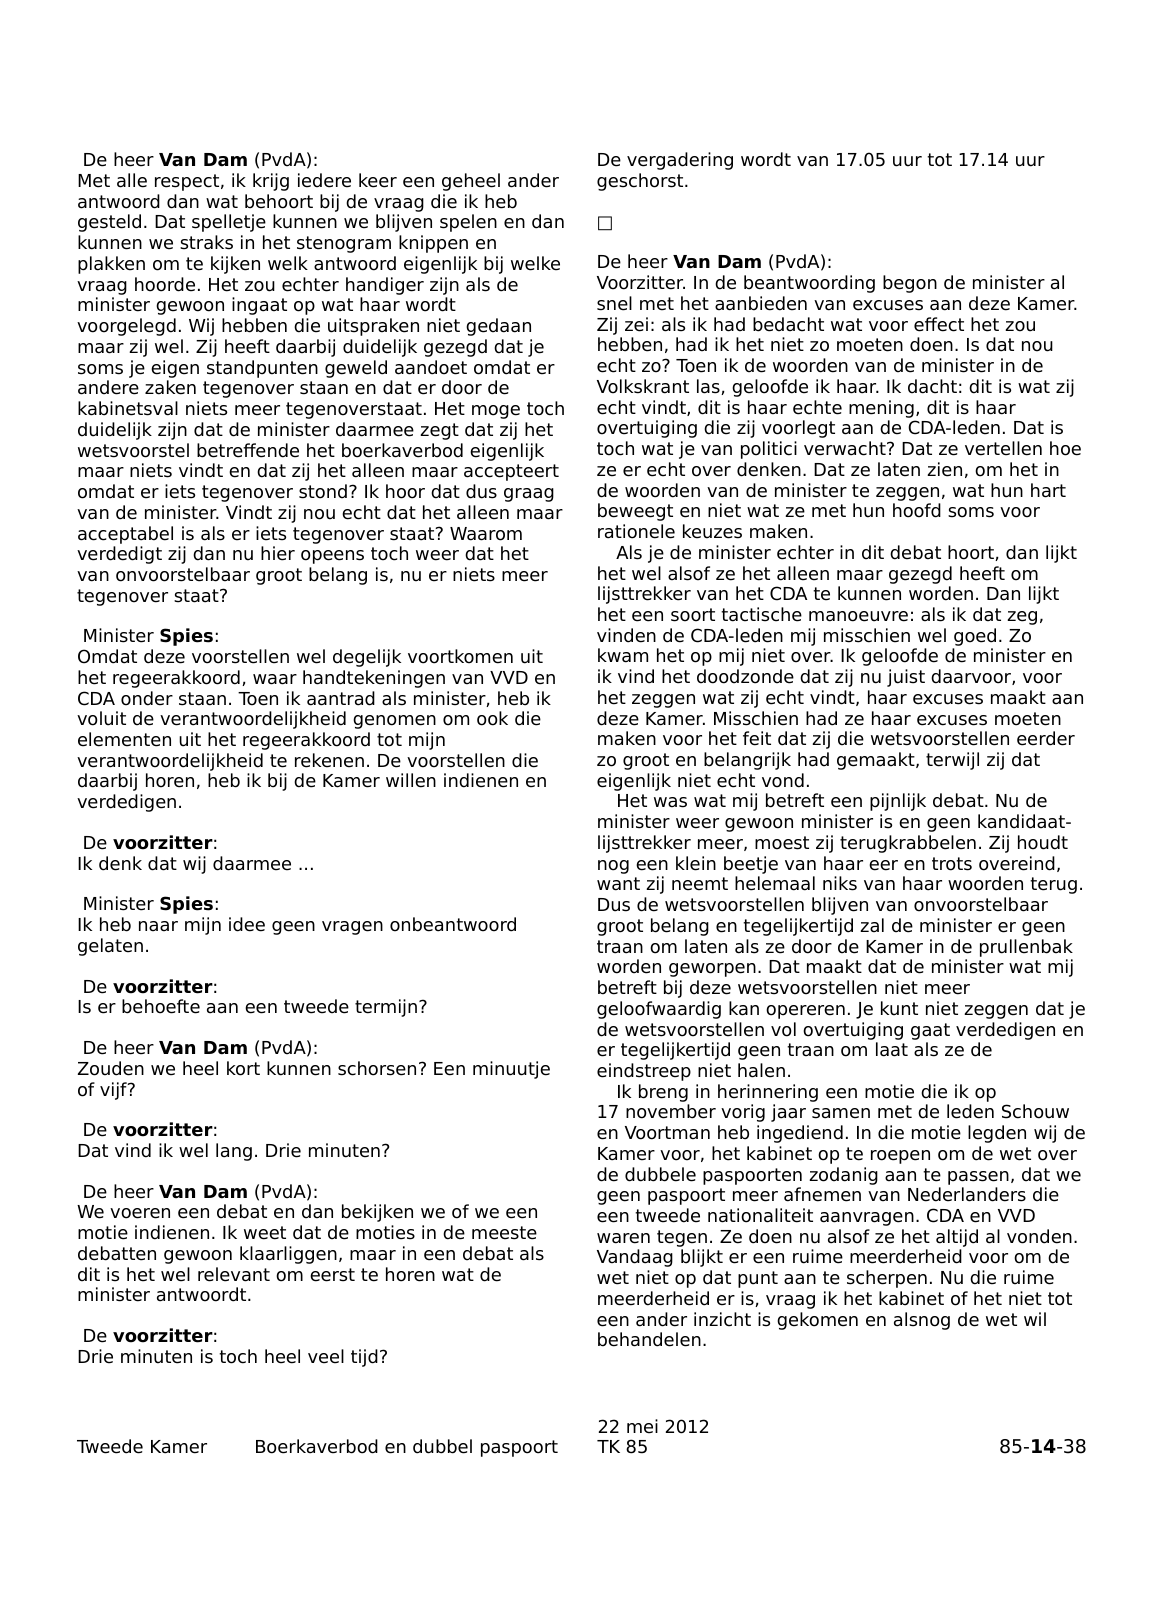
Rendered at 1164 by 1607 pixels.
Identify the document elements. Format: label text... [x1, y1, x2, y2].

text De voorzitter: [77, 976, 567, 997]
text Met alle respect, ik krijg iedere keer een geheel ander antwoord dan wat behoort bij de vraag die ik heb gesteld. Dat spelletje kunnen we blijven spelen en dan kunnen we straks in het stenogram knippen en plakken om te kijken welk antwoord eigenlijk bij welke vraag hoorde. Het zou echter handiger zijn als de minister gewoon ingaat op wat haar wordt voorgelegd. Wij hebben die uitspraken niet gedaan maar zij wel. Zij heeft daarbij duidelijk gezegd dat je soms je eigen standpunten geweld aandoet omdat er andere zaken tegenover staan en dat er door de kabinetsval niets meer tegenoverstaat. Het moge toch duidelijk zijn dat de minister daarmee zegt dat zij het wetsvoorstel betreffende het boerkaverbod eigenlijk maar niets vindt en dat zij het alleen maar accepteert omdat er iets tegenover stond? Ik hoor dat dus graag van de minister. Vindt zij nou echt dat het alleen maar acceptabel is als er iets tegenover staat? Waarom verdedigt zij dan nu hier opeens toch weer dat het van onvoorstelbaar groot belang is, nu er niets meer tegenover staat? [77, 171, 567, 606]
text De heer Van Dam (PvdA): [77, 1038, 567, 1059]
text Ik breng in herinnering een motie die ik op 17 november vorig jaar samen met de leden Schouw en Voortman heb ingediend. In die motie legden wij de Kamer voor, het kabinet op te roepen om de wet over de dubbele paspoorten zodanig aan te passen, dat we geen paspoort meer afnemen van Nederlanders die een tweede nationaliteit aanvragen. CDA en VVD waren tegen. Ze doen nu alsof ze het altijd al vonden. Vandaag blijkt er een ruime meerderheid voor om de wet niet op dat punt aan te scherpen. Nu die ruime meerderheid er is, vraag ik het kabinet of het niet tot een ander inzicht is gekomen en alsnog de wet wil behandelen. [596, 1082, 1087, 1351]
text □ [596, 212, 1087, 232]
text We voeren een debat en dan bekijken we of we een motie indienen. Ik weet dat de moties in de meeste debatten gewoon klaarliggen, maar in een debat als dit is het wel relevant om eerst te horen wat de minister antwoordt. [77, 1202, 567, 1306]
text Minister Spies: [77, 626, 567, 647]
text Het was wat mij betreft een pijnlijk debat. Nu de minister weer gewoon minister is en geen kandidaat-lijsttrekker meer, moest zij terugkrabbelen. Zij houdt nog een klein beetje van haar eer en trots overeind, want zij neemt helemaal niks van haar woorden terug. Dus de wetsvoorstellen blijven van onvoorstelbaar groot belang en tegelijkertijd zal de minister er geen traan om laten als ze door de Kamer in de prullenbak worden geworpen. Dat maakt dat de minister wat mij betreft bij deze wetsvoorstellen niet meer geloofwaardig kan opereren. Je kunt niet zeggen dat je de wetsvoorstellen vol overtuiging gaat verdedigen en er tegelijkertijd geen traan om laat als ze de eindstreep niet halen. [596, 791, 1087, 1082]
text Minister Spies: [77, 894, 567, 915]
text De heer Van Dam (PvdA): [77, 150, 567, 171]
text De heer Van Dam (PvdA): [596, 252, 1087, 273]
text De heer Van Dam (PvdA): [77, 1182, 567, 1202]
text Zouden we heel kort kunnen schorsen? Een minuutje of vijf? [77, 1059, 567, 1100]
text De vergadering wordt van 17.05 uur tot 17.14 uur geschorst. [596, 150, 1087, 192]
text De voorzitter: [77, 1326, 567, 1347]
text Ik heb naar mijn idee geen vragen onbeantwoord gelaten. [77, 915, 567, 956]
text Ik denk dat wij daarmee ... [77, 853, 567, 874]
text Als je de minister echter in dit debat hoort, dan lijkt het wel alsof ze het alleen maar gezegd heeft om lijsttrekker van het CDA te kunnen worden. Dan lijkt het een soort tactische manoeuvre: als ik dat zeg, vinden de CDA-leden mij misschien wel goed. Zo kwam het op mij niet over. Ik geloofde de minister en ik vind het doodzonde dat zij nu juist daarvoor, voor het zeggen wat zij echt vindt, haar excuses maakt aan deze Kamer. Misschien had ze haar excuses moeten maken voor het feit dat zij die wetsvoorstellen eerder zo groot en belangrijk had gemaakt, terwijl zij dat eigenlijk niet echt vond. [596, 543, 1087, 791]
text Is er behoefte aan een tweede termijn? [77, 997, 567, 1018]
text De voorzitter: [77, 1120, 567, 1141]
text Drie minuten is toch heel veel tijd? [77, 1347, 567, 1367]
text Voorzitter. In de beantwoording begon de minister al snel met het aanbieden van excuses aan deze Kamer. Zij zei: als ik had bedacht wat voor effect het zou hebben, had ik het niet zo moeten doen. Is dat nou echt zo? Toen ik de woorden van de minister in de Volkskrant las, geloofde ik haar. Ik dacht: dit is wat zij echt vindt, dit is haar echte mening, dit is haar overtuiging die zij voorlegt aan de CDA-leden. Dat is toch wat je van politici verwacht? Dat ze vertellen hoe ze er echt over denken. Dat ze laten zien, om het in de woorden van de minister te zeggen, wat hun hart beweegt en niet wat ze met hun hoofd soms voor rationele keuzes maken. [596, 273, 1087, 543]
text De voorzitter: [77, 833, 567, 853]
text Omdat deze voorstellen wel degelijk voortkomen uit het regeerakkoord, waar handtekeningen van VVD en CDA onder staan. Toen ik aantrad als minister, heb ik voluit de verantwoordelijkheid genomen om ook die elementen uit het regeerakkoord tot mijn verantwoordelijkheid te rekenen. De voorstellen die daarbij horen, heb ik bij de Kamer willen indienen en verdedigen. [77, 647, 567, 813]
text Dat vind ik wel lang. Drie minuten? [77, 1141, 567, 1162]
